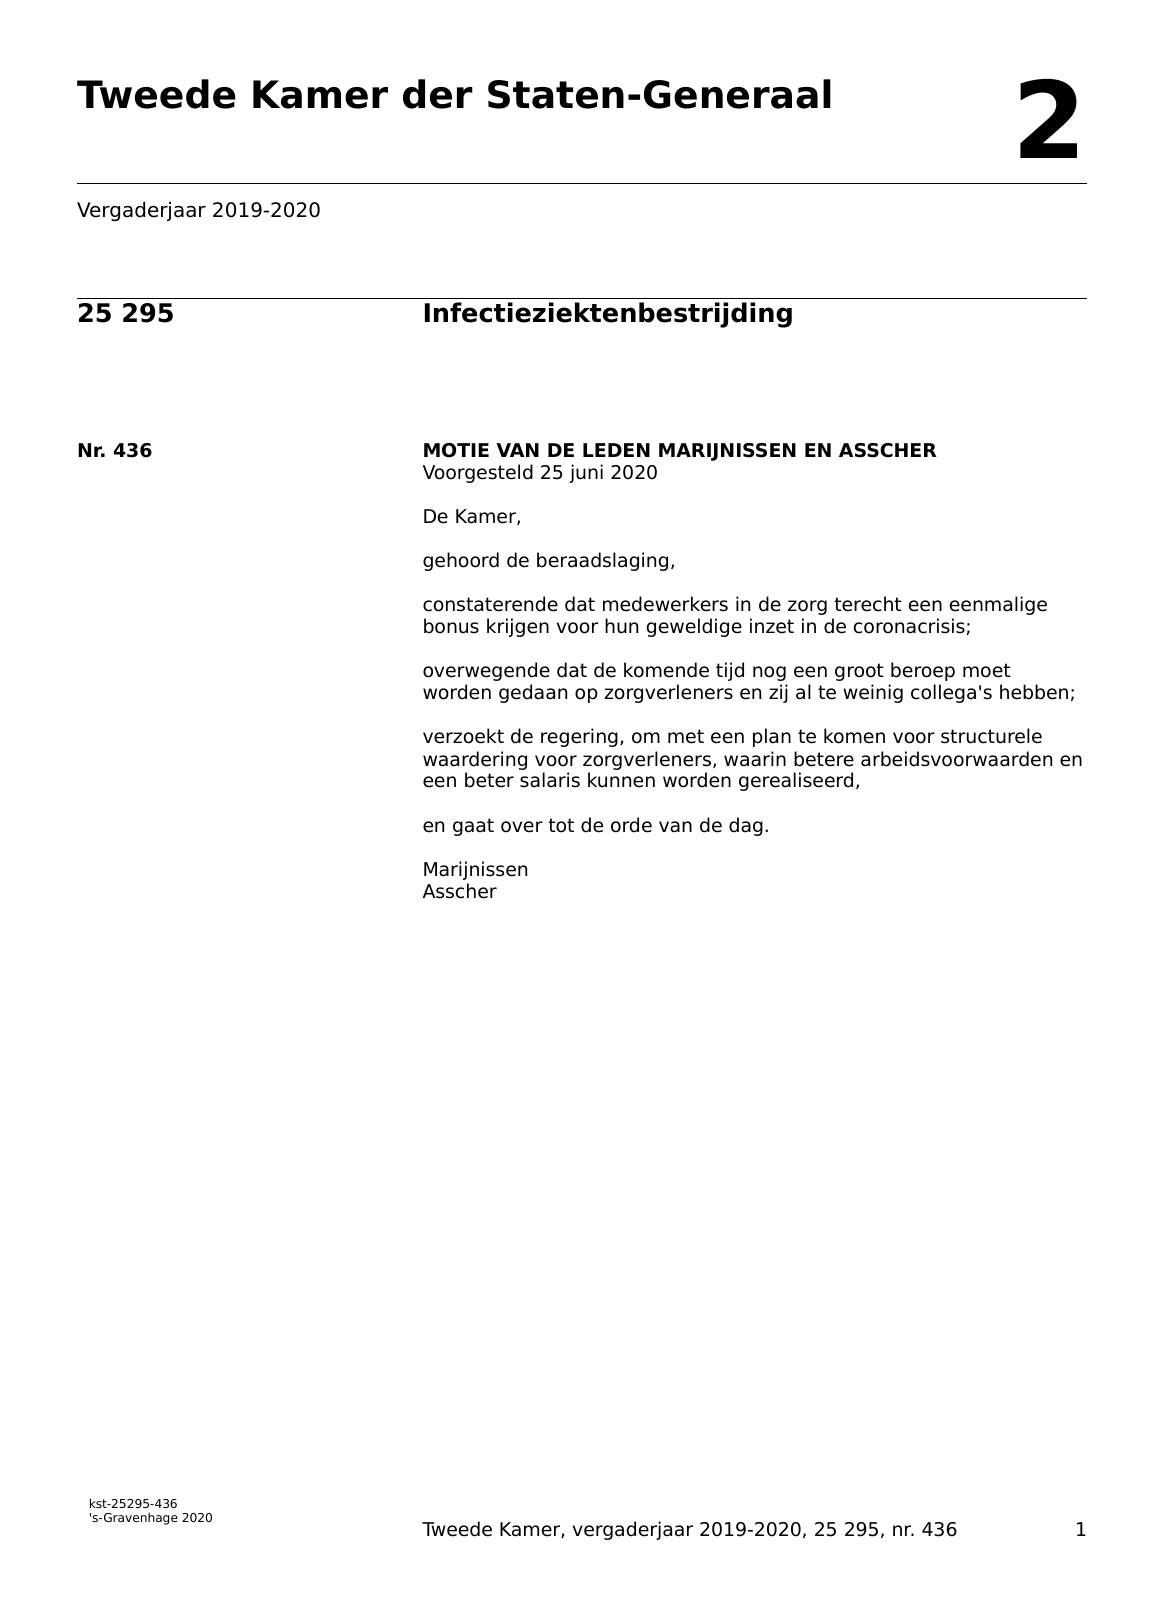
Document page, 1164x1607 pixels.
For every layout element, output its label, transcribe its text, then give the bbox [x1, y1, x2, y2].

text overwegende dat de komende tijd nog een groot beroep moet worden gedaan op zorgverleners en zij al te weinig collega's hebben; [422, 660, 1087, 704]
text Voorgesteld 25 juni 2020 [422, 462, 1087, 484]
text 's-Gravenhage 2020 [88, 1511, 323, 1525]
text verzoekt de regering, om met een plan te komen voor structurele waardering voor zorgverleners, waarin betere arbeidsvoorwaarden en een beter salaris kunnen worden gerealiseerd, [422, 726, 1087, 792]
subtitle Nr. 436 MOTIE VAN DE LEDEN MARIJNISSEN EN ASSCHER [77, 440, 1087, 462]
text en gaat over tot de orde van de dag. [422, 814, 1087, 837]
table_header 2 [886, 59, 1087, 183]
table_header Tweede Kamer der Staten-Generaal [77, 59, 886, 183]
text Asscher [422, 881, 1087, 903]
text De Kamer, [422, 506, 1087, 528]
text Marijnissen [422, 859, 1087, 881]
text gehoord de beraadslaging, [422, 550, 1087, 572]
table_cell Vergaderjaar 2019-2020 [77, 184, 1087, 298]
subtitle 25 295 Infectieziektenbestrijding [77, 299, 1087, 329]
text constaterende dat medewerkers in de zorg terecht een eenmalige bonus krijgen voor hun geweldige inzet in de coronacrisis; [422, 594, 1087, 638]
text kst-25295-436 [88, 1497, 323, 1511]
